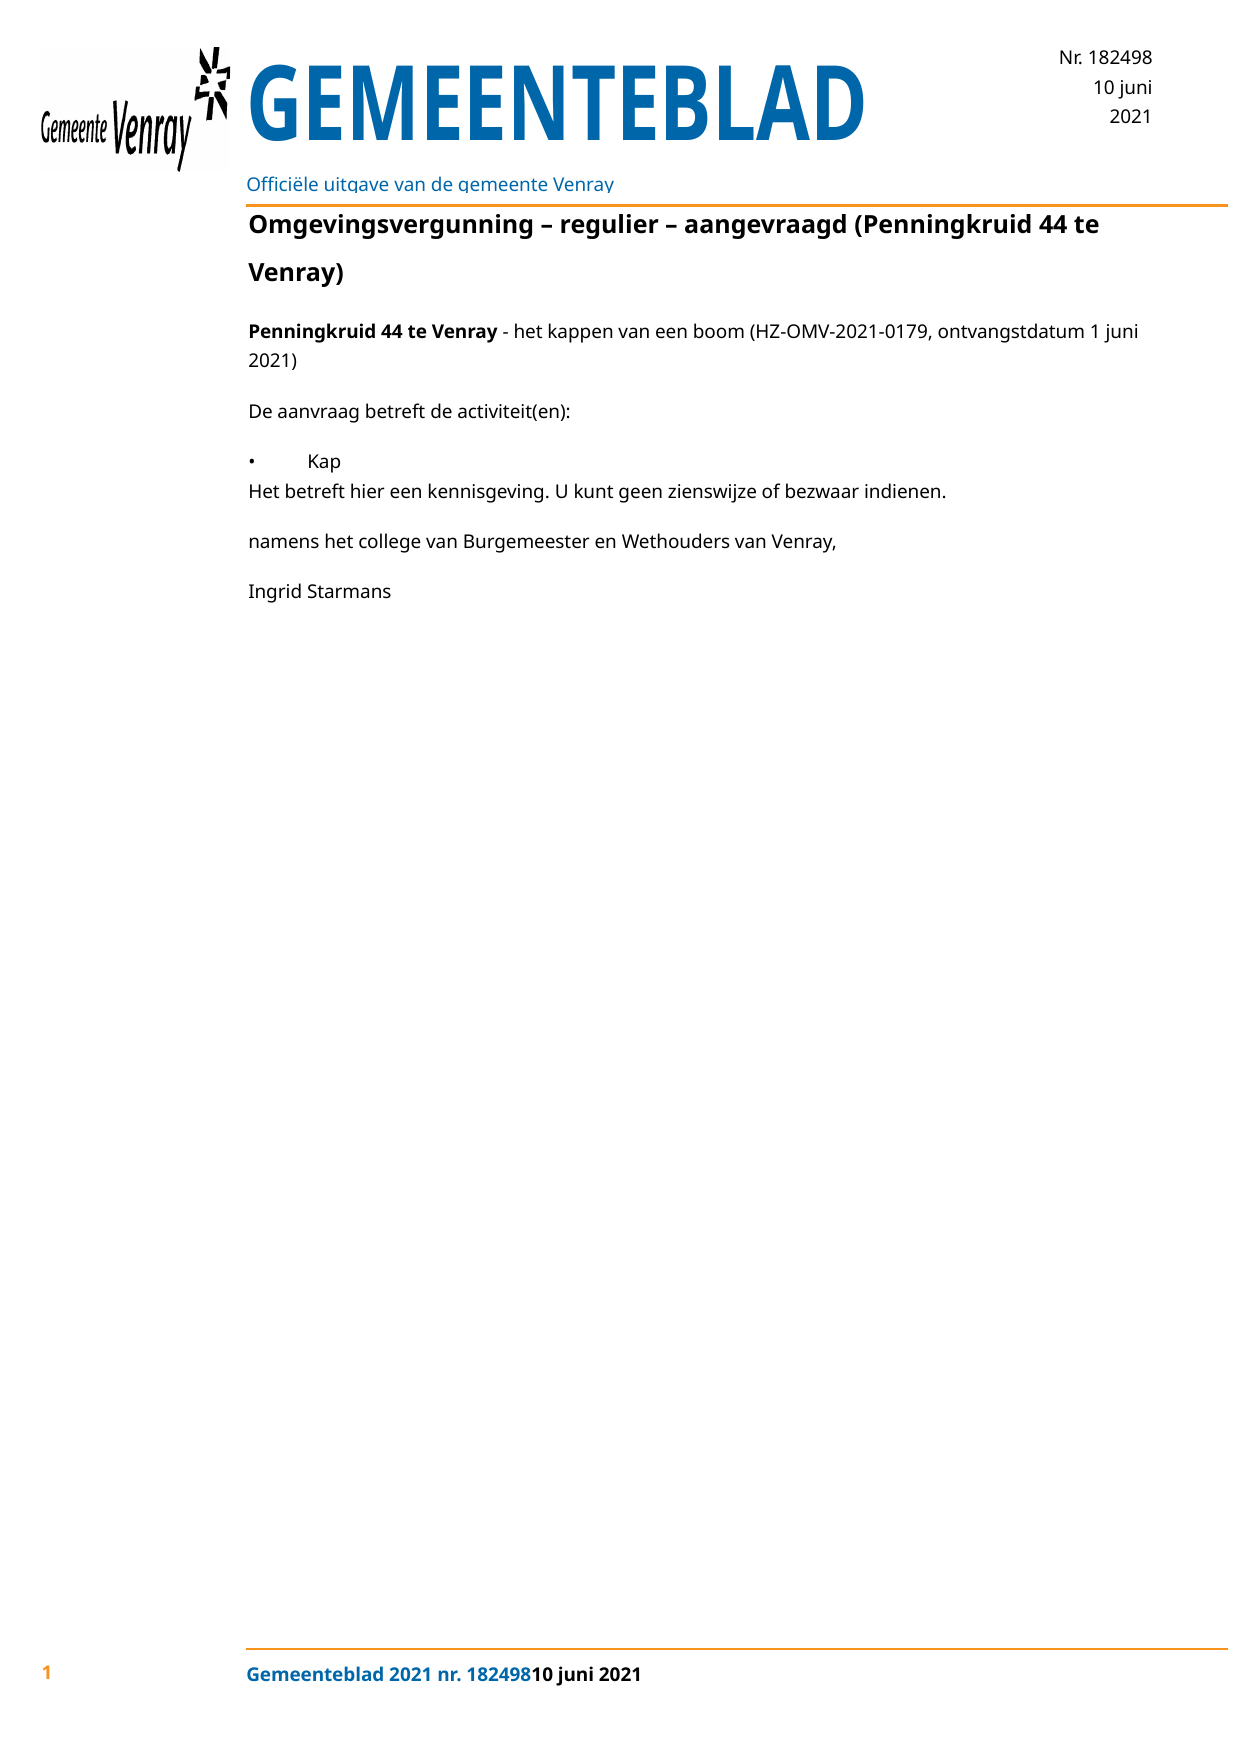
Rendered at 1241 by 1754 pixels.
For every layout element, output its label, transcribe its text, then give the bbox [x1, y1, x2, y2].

text namens het college van Burgemeester en Wethouders van Venray, [248, 528, 1152, 554]
text Omgevingsvergunning – regulier – aangevraagd (Penningkruid 44 te Venray) [248, 207, 1152, 288]
text Ingrid Starmans [248, 579, 1152, 604]
text De aanvraag betreft de activiteit(en): [248, 398, 1152, 424]
picture [41, 47, 231, 172]
text Penningkruid 44 te Venray - het kappen van een boom (HZ-OMV-2021-0179, ontvangstdatum 1 juni 2021) [248, 318, 1152, 373]
text Het betreft hier een kennisgeving. U kunt geen zienswijze of bezwaar indienen. [248, 478, 1152, 504]
list Kap [248, 448, 1152, 474]
